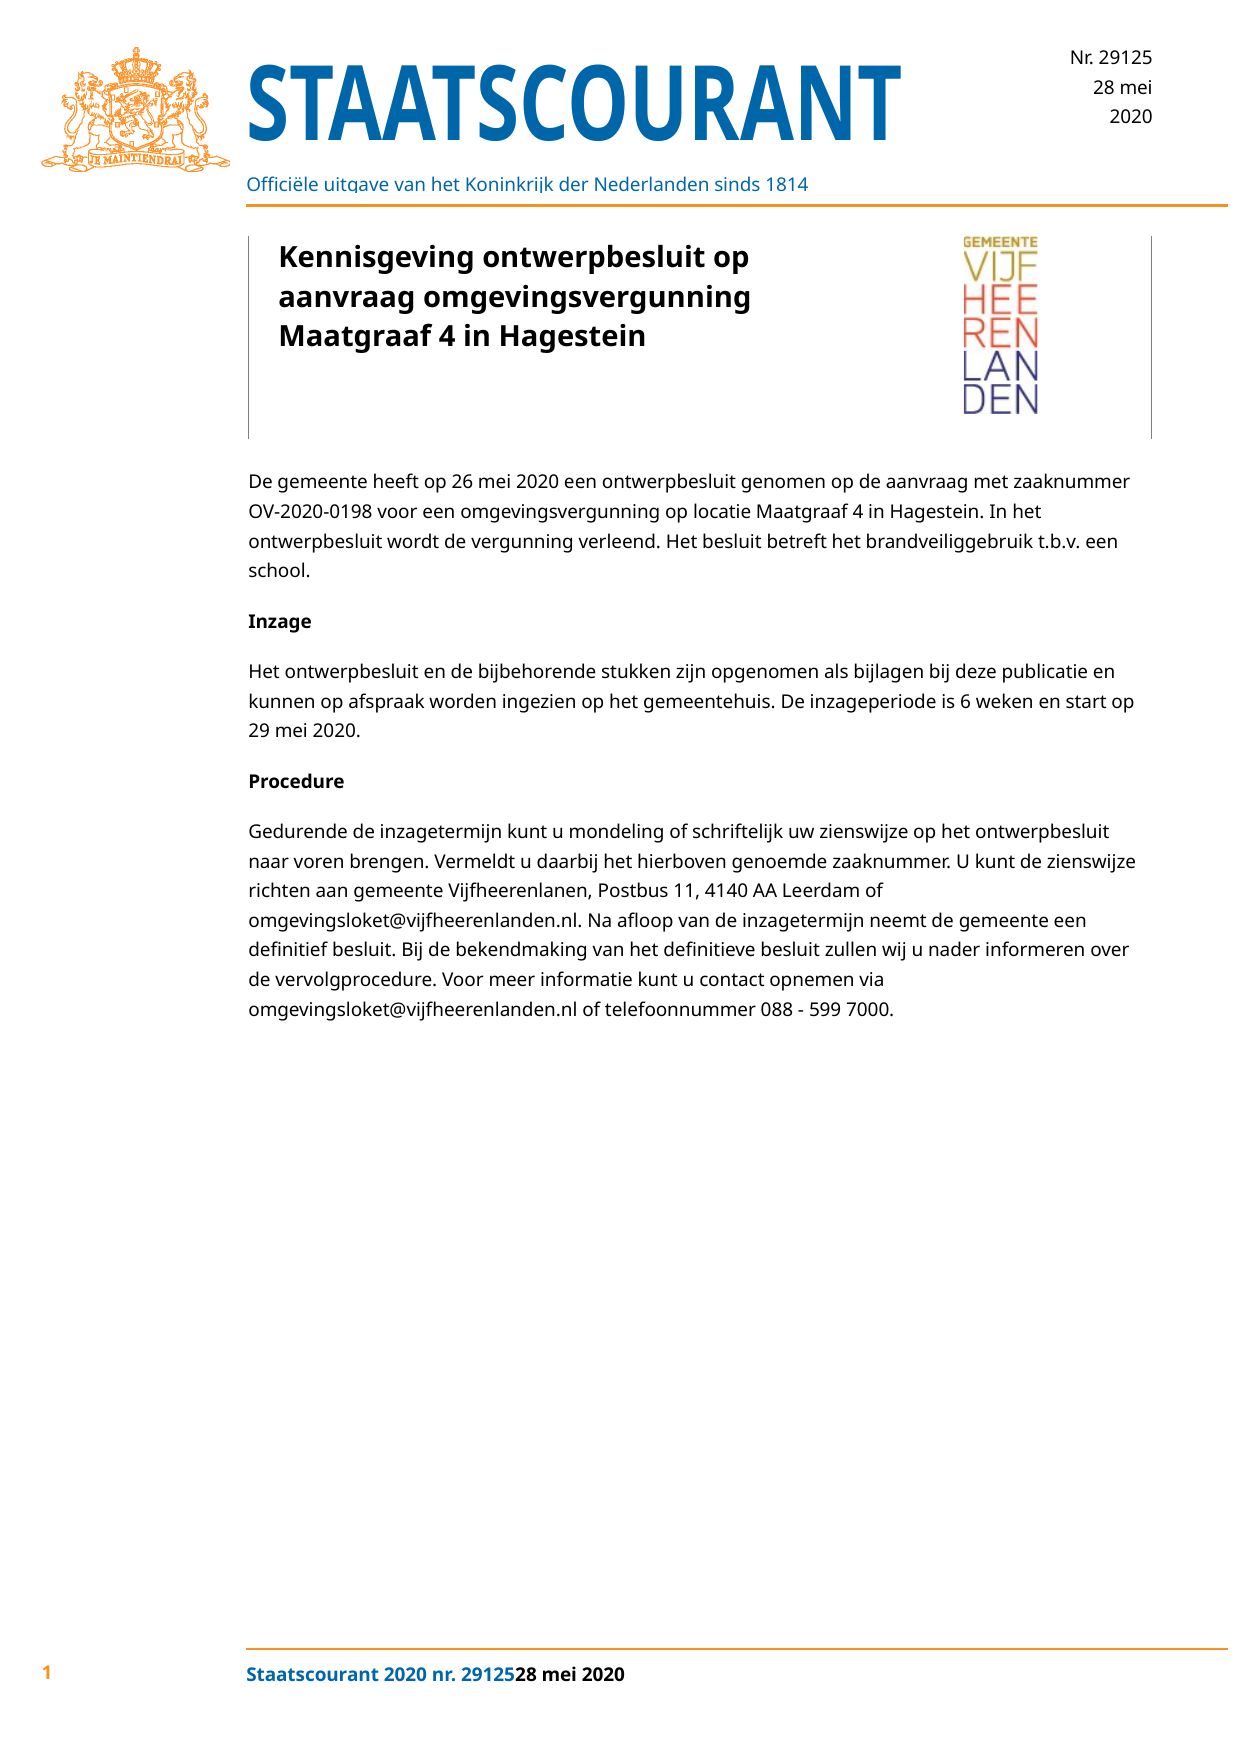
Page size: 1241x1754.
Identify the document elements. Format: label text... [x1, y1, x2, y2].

picture [41, 47, 231, 172]
table_header [850, 414, 1151, 439]
picture [963, 236, 1038, 414]
text De gemeente heeft op 26 mei 2020 een ontwerpbesluit genomen op de aanvraag met zaaknummer OV-2020-0198 voor een omgevingsvergunning op locatie Maatgraaf 4 in Hagestein. In het ontwerpbesluit wordt de vergunning verleend. Het besluit betreft het brandveiliggebruik t.b.v. een school. [248, 469, 1152, 583]
text Gedurende de inzagetermijn kunt u mondeling of schriftelijk uw zienswijze op het ontwerpbesluit naar voren brengen. Vermeldt u daarbij het hierboven genoemde zaaknummer. U kunt de zienswijze richten aan gemeente Vijfheerenlanen, Postbus 11, 4140 AA Leerdam of omgevingsloket@vijfheerenlanden.nl. Na afloop van de inzagetermijn neemt de gemeente een definitief besluit. Bij de bekendmaking van het definitieve besluit zullen wij u nader informeren over de vervolgprocedure. Voor meer informatie kunt u contact opnemen via omgevingsloket@vijfheerenlanden.nl of telefoonnummer 088 - 599 7000. [248, 818, 1152, 1021]
table_header [1038, 236, 1151, 413]
text Inzage [248, 608, 1152, 633]
table_header [850, 236, 963, 413]
table_header Kennisgeving ontwerpbesluit op aanvraag omgevingsvergunning Maatgraaf 4 in Hagestein [249, 236, 850, 439]
text Procedure [248, 768, 1152, 793]
text Het ontwerpbesluit en de bijbehorende stukken zijn opgenomen als bijlagen bij deze publicatie en kunnen op afspraak worden ingezien op het gemeentehuis. De inzageperiode is 6 weken en start op 29 mei 2020. [248, 658, 1152, 743]
